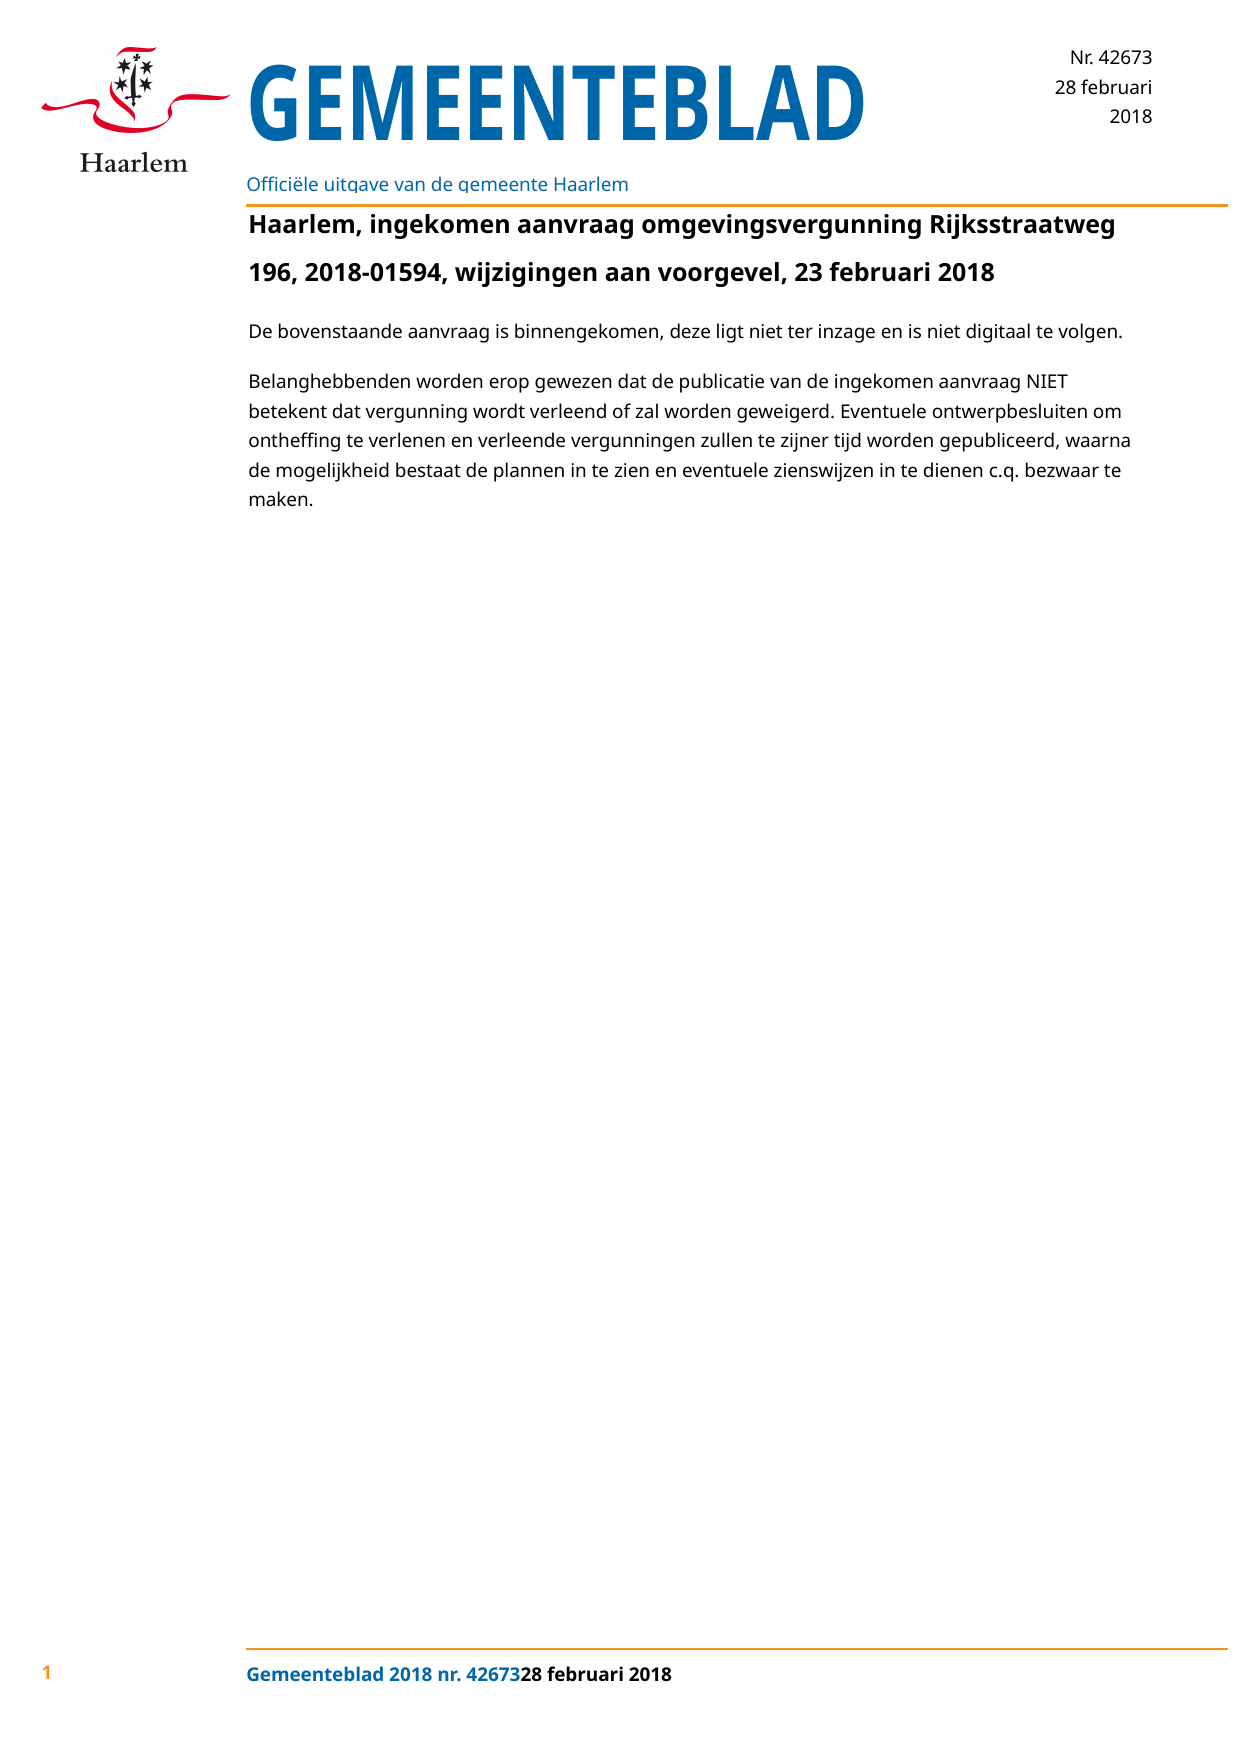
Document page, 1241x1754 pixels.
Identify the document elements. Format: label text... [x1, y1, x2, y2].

text Belanghebbenden worden erop gewezen dat de publicatie van de ingekomen aanvraag NIET betekent dat vergunning wordt verleend of zal worden geweigerd. Eventuele ontwerpbesluiten om ontheffing te verlenen en verleende vergunningen zullen te zijner tijd worden gepubliceerd, waarna de mogelijkheid bestaat de plannen in te zien en eventuele zienswijzen in te dienen c.q. bezwaar te maken. [248, 368, 1152, 512]
picture [41, 47, 231, 172]
text De bovenstaande aanvraag is binnengekomen, deze ligt niet ter inzage en is niet digitaal te volgen. [248, 318, 1152, 344]
text Haarlem, ingekomen aanvraag omgevingsvergunning Rijksstraatweg 196, 2018-01594, wijzigingen aan voorgevel, 23 februari 2018 [248, 207, 1152, 288]
